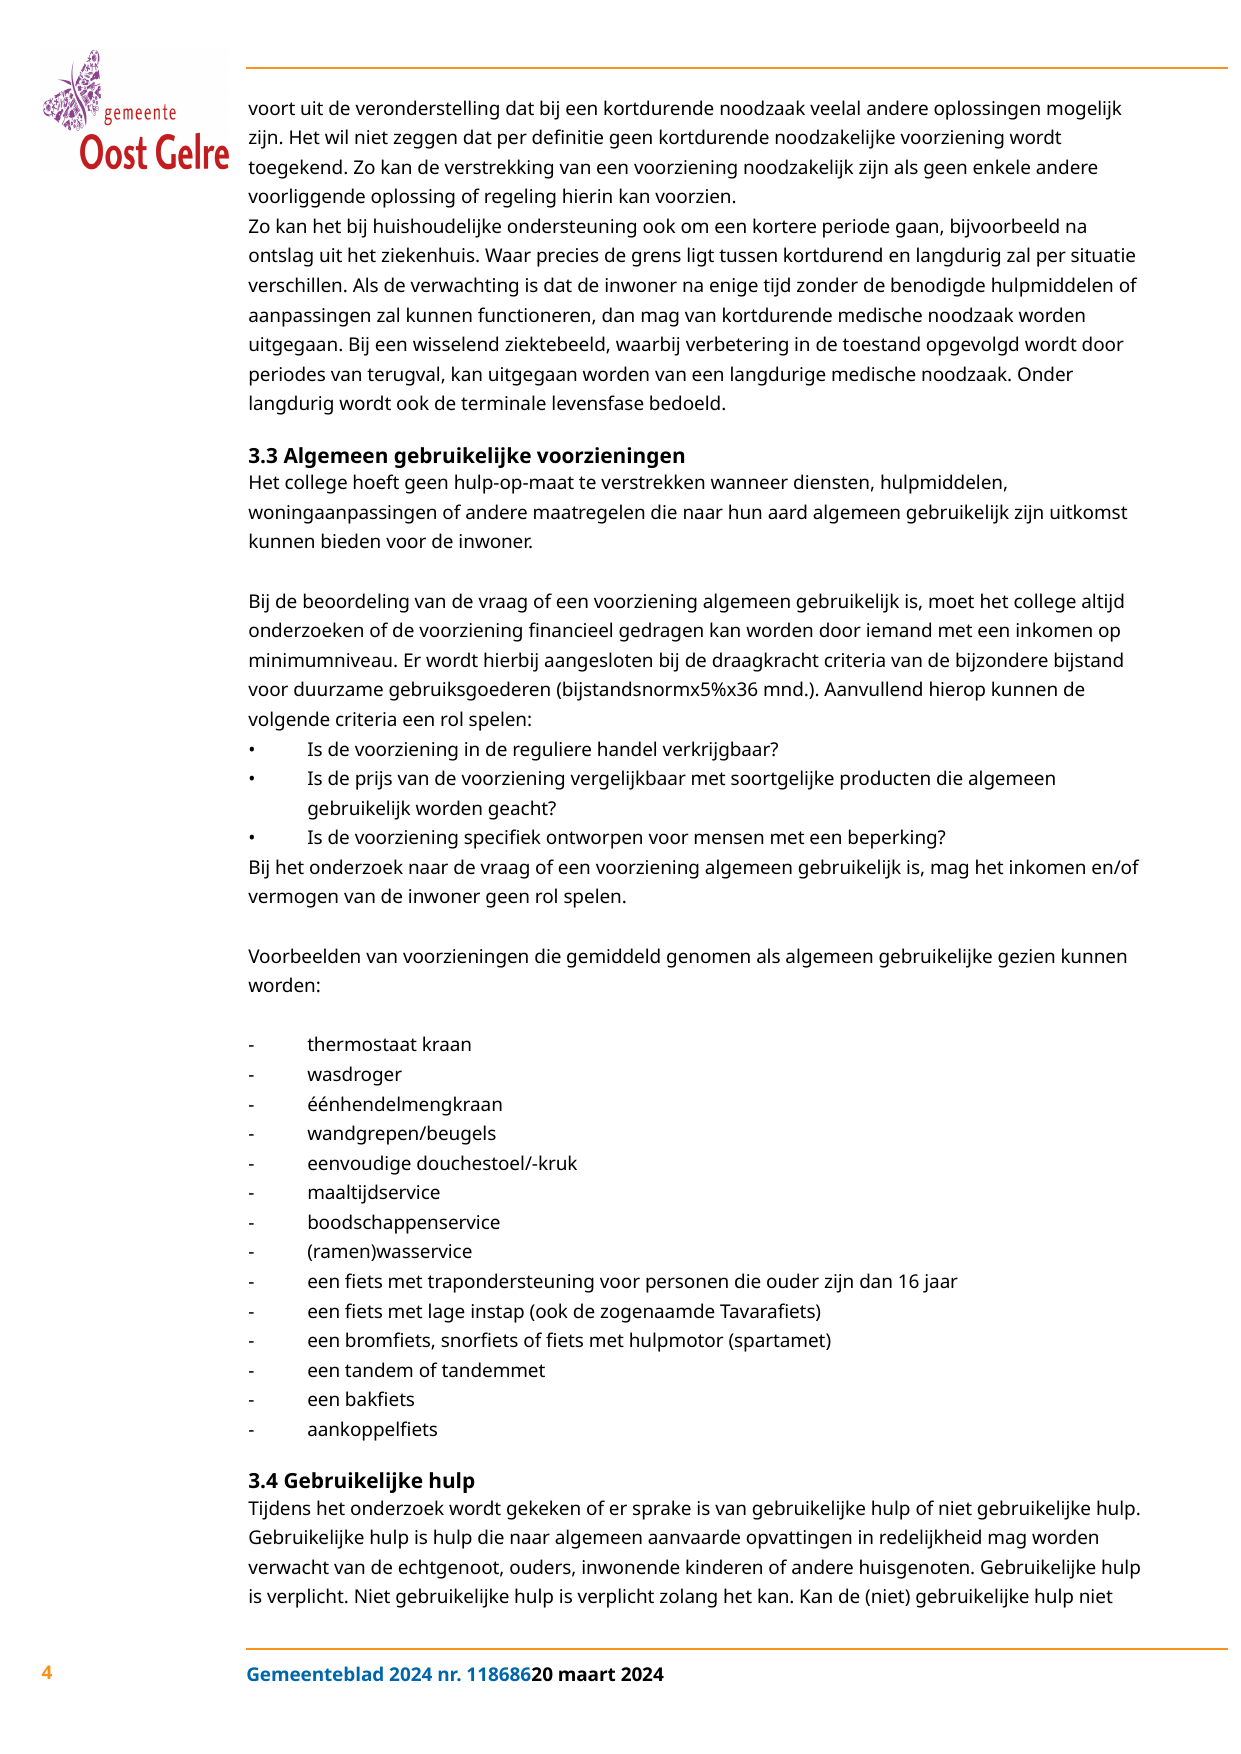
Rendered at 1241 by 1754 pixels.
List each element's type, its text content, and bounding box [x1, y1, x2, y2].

text 3.3 Algemeen gebruikelijke voorzieningen [248, 441, 1152, 469]
list aankoppelfiets [248, 1416, 1152, 1442]
list thermostaat kraan [248, 1032, 1152, 1057]
text Het college hoeft geen hulp-op-maat te verstrekken wanneer diensten, hulpmiddelen, woningaanpassingen of andere maatregelen die naar hun aard algemeen gebruikelijk zijn uitkomst kunnen bieden voor de inwoner. [248, 469, 1152, 554]
list een fiets met trapondersteuning voor personen die ouder zijn dan 16 jaar [248, 1268, 1152, 1294]
list Is de voorziening in de reguliere handel verkrijgbaar? [248, 736, 1152, 761]
text Zo kan het bij huishoudelijke ondersteuning ook om een kortere periode gaan, bijvoorbeeld na ontslag uit het ziekenhuis. Waar precies de grens ligt tussen kortdurend en langdurig zal per situatie verschillen. Als de verwachting is dat de inwoner na enige tijd zonder de benodigde hulpmiddelen of aanpassingen zal kunnen functioneren, dan mag van kortdurende medische noodzaak worden uitgegaan. Bij een wisselend ziektebeeld, waarbij verbetering in de toestand opgevolgd wordt door periodes van terugval, kan uitgegaan worden van een langdurige medische noodzaak. Onder langdurig wordt ook de terminale levensfase bedoeld. [248, 213, 1152, 416]
list wandgrepen/beugels [248, 1120, 1152, 1146]
picture [41, 47, 231, 172]
list een tandem of tandemmet [248, 1357, 1152, 1383]
list een bromfiets, snorfiets of fiets met hulpmotor (spartamet) [248, 1327, 1152, 1353]
list Is de prijs van de voorziening vergelijkbaar met soortgelijke producten die algemeen gebruikelijk worden geacht? [248, 765, 1152, 821]
list Is de voorziening specifiek ontworpen voor mensen met een beperking? [248, 824, 1152, 850]
text Voorbeelden van voorzieningen die gemiddeld genomen als algemeen gebruikelijke gezien kunnen worden: [248, 943, 1152, 998]
list (ramen)wasservice [248, 1239, 1152, 1264]
list maaltijdservice [248, 1179, 1152, 1205]
text voort uit de veronderstelling dat bij een kortdurende noodzaak veelal andere oplossingen mogelijk zijn. Het wil niet zeggen dat per definitie geen kortdurende noodzakelijke voorziening wordt toegekend. Zo kan de verstrekking van een voorziening noodzakelijk zijn als geen enkele andere voorliggende oplossing of regeling hierin kan voorzien. [248, 95, 1152, 209]
list een fiets met lage instap (ook de zogenaamde Tavarafiets) [248, 1298, 1152, 1323]
list boodschappenservice [248, 1209, 1152, 1235]
list eenvoudige douchestoel/-kruk [248, 1150, 1152, 1176]
list éénhendelmengkraan [248, 1091, 1152, 1116]
text 3.4 Gebruikelijke hulp [248, 1467, 1152, 1495]
list een bakfiets [248, 1387, 1152, 1412]
list wasdroger [248, 1061, 1152, 1087]
text Bij de beoordeling van de vraag of een voorziening algemeen gebruikelijk is, moet het college altijd onderzoeken of de voorziening financieel gedragen kan worden door iemand met een inkomen op minimumniveau. Er wordt hierbij aangesloten bij de draagkracht criteria van de bijzondere bijstand voor duurzame gebruiksgoederen (bijstandsnormx5%x36 mnd.). Aanvullend hierop kunnen de volgende criteria een rol spelen: [248, 588, 1152, 732]
text Tijdens het onderzoek wordt gekeken of er sprake is van gebruikelijke hulp of niet gebruikelijke hulp. Gebruikelijke hulp is hulp die naar algemeen aanvaarde opvattingen in redelijkheid mag worden verwacht van de echtgenoot, ouders, inwonende kinderen of andere huisgenoten. Gebruikelijke hulp is verplicht. Niet gebruikelijke hulp is verplicht zolang het kan. Kan de (niet) gebruikelijke hulp niet [248, 1495, 1152, 1609]
text Bij het onderzoek naar de vraag of een voorziening algemeen gebruikelijk is, mag het inkomen en/of vermogen van de inwoner geen rol spelen. [248, 854, 1152, 909]
